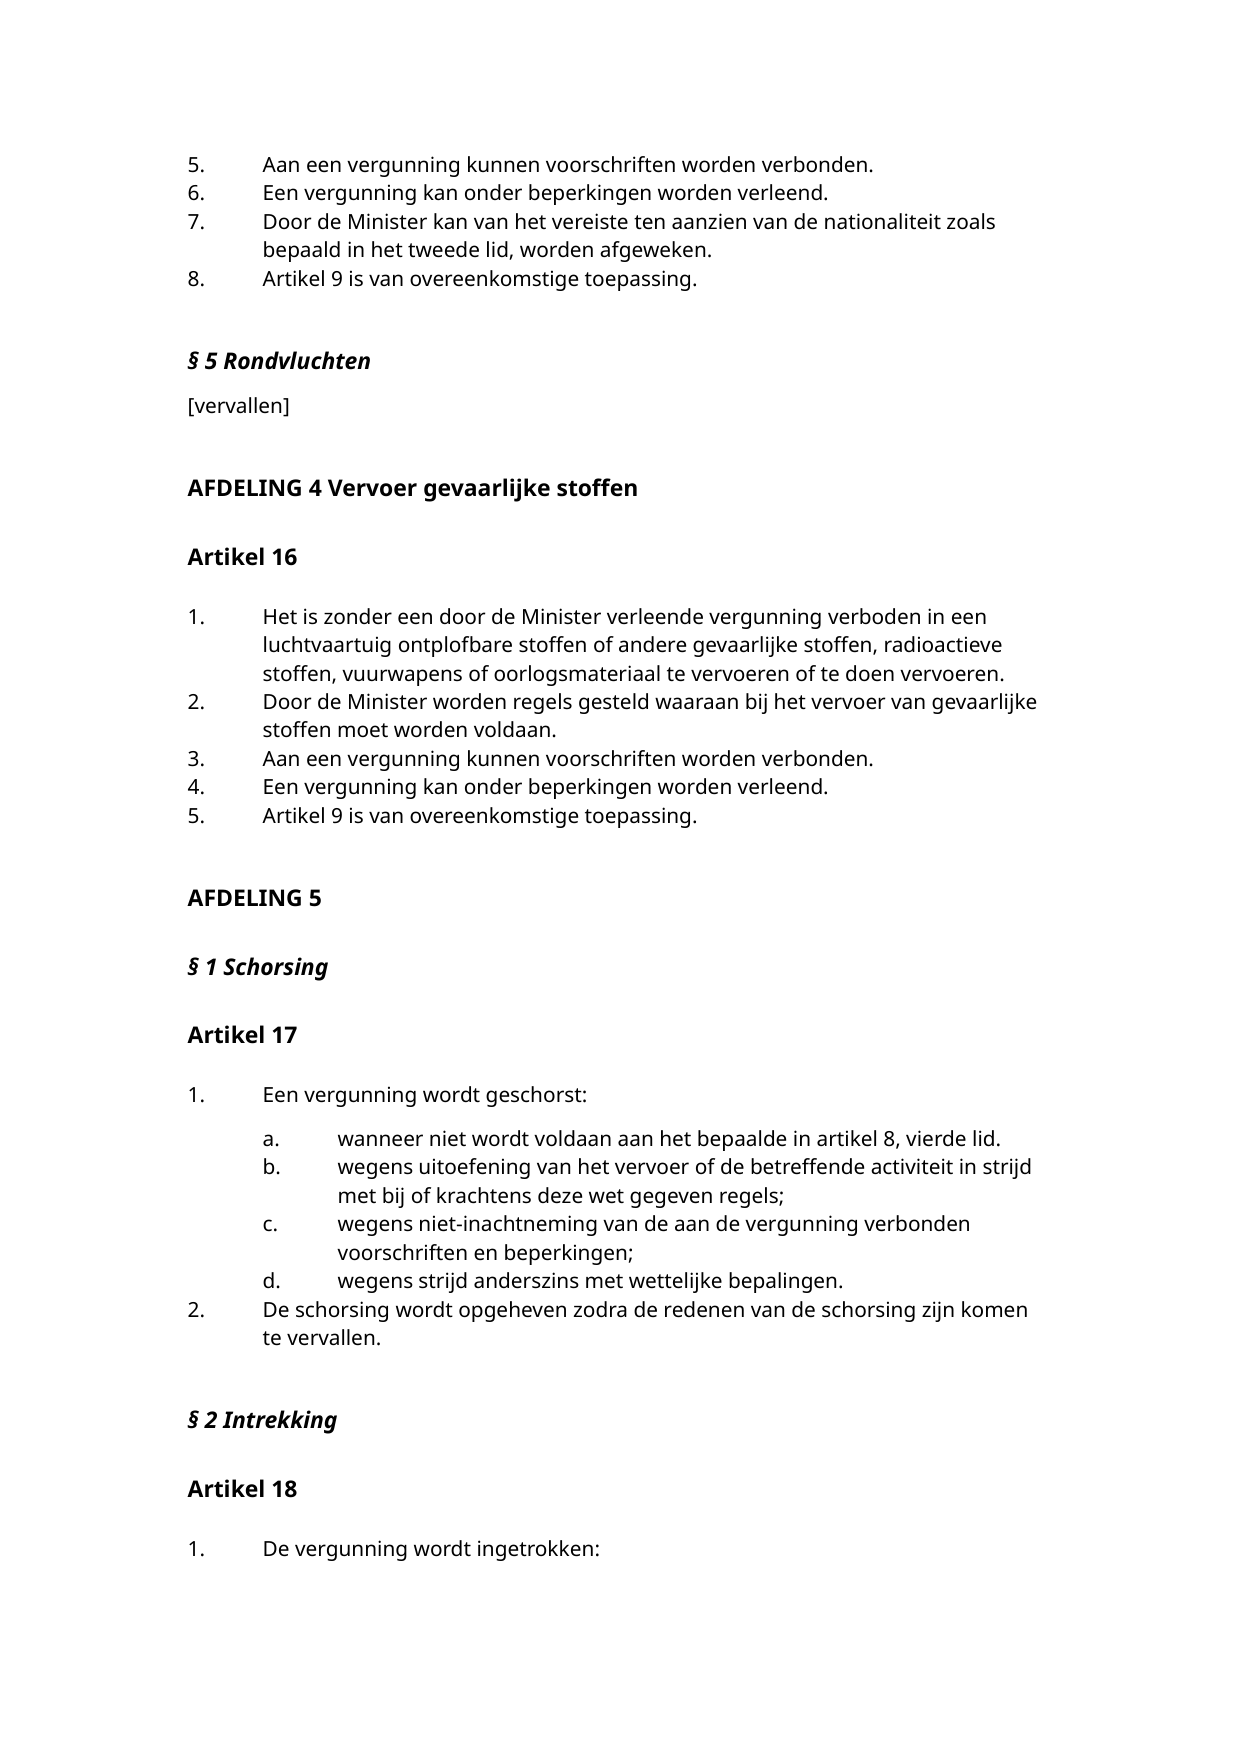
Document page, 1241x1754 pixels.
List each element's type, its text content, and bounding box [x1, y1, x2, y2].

subtitle § 1 Schorsing [187, 951, 1053, 982]
list Aan een vergunning kunnen voorschriften worden verbonden. [187, 744, 1053, 772]
list Het is zonder een door de Minister verleende vergunning verboden in een luchtvaartuig ontplofbare stoffen of andere gevaarlijke stoffen, radioactieve stoffen, vuurwapens of oorlogsmateriaal te vervoeren of te doen vervoeren. [187, 602, 1053, 687]
list Een vergunning wordt geschorst: [187, 1081, 1053, 1109]
list Door de Minister kan van het vereiste ten aanzien van de nationaliteit zoals bepaald in het tweede lid, worden afgeweken. [187, 207, 1053, 264]
subtitle AFDELING 5 [187, 882, 1053, 913]
subtitle Artikel 17 [187, 1019, 1053, 1051]
list wegens strijd anderszins met wettelijke bepalingen. [262, 1266, 1053, 1295]
subtitle AFDELING 4 Vervoer gevaarlijke stoffen [187, 472, 1053, 503]
list De vergunning wordt ingetrokken: [187, 1534, 1053, 1562]
list Door de Minister worden regels gesteld waaraan bij het vervoer van gevaarlijke stoffen moet worden voldaan. [187, 687, 1053, 744]
list De schorsing wordt opgeheven zodra de redenen van de schorsing zijn komen te vervallen. [187, 1295, 1053, 1352]
list wanneer niet wordt voldaan aan het bepaalde in artikel 8, vierde lid. [262, 1124, 1053, 1152]
list wegens niet-inachtneming van de aan de vergunning verbonden voorschriften en beperkingen; [262, 1209, 1053, 1266]
list Een vergunning kan onder beperkingen worden verleend. [187, 178, 1053, 207]
subtitle Artikel 18 [187, 1473, 1053, 1504]
list wegens uitoefening van het vervoer of de betreffende activiteit in strijd met bij of krachtens deze wet gegeven regels; [262, 1152, 1053, 1209]
subtitle § 5 Rondvluchten [187, 345, 1053, 376]
list Artikel 9 is van overeenkomstige toepassing. [187, 264, 1053, 292]
subtitle Artikel 16 [187, 541, 1053, 572]
list Aan een vergunning kunnen voorschriften worden verbonden. [187, 150, 1053, 178]
subtitle § 2 Intrekking [187, 1404, 1053, 1435]
list Een vergunning kan onder beperkingen worden verleend. [187, 772, 1053, 801]
list Artikel 9 is van overeenkomstige toepassing. [187, 801, 1053, 829]
text [vervallen] [187, 391, 1053, 419]
